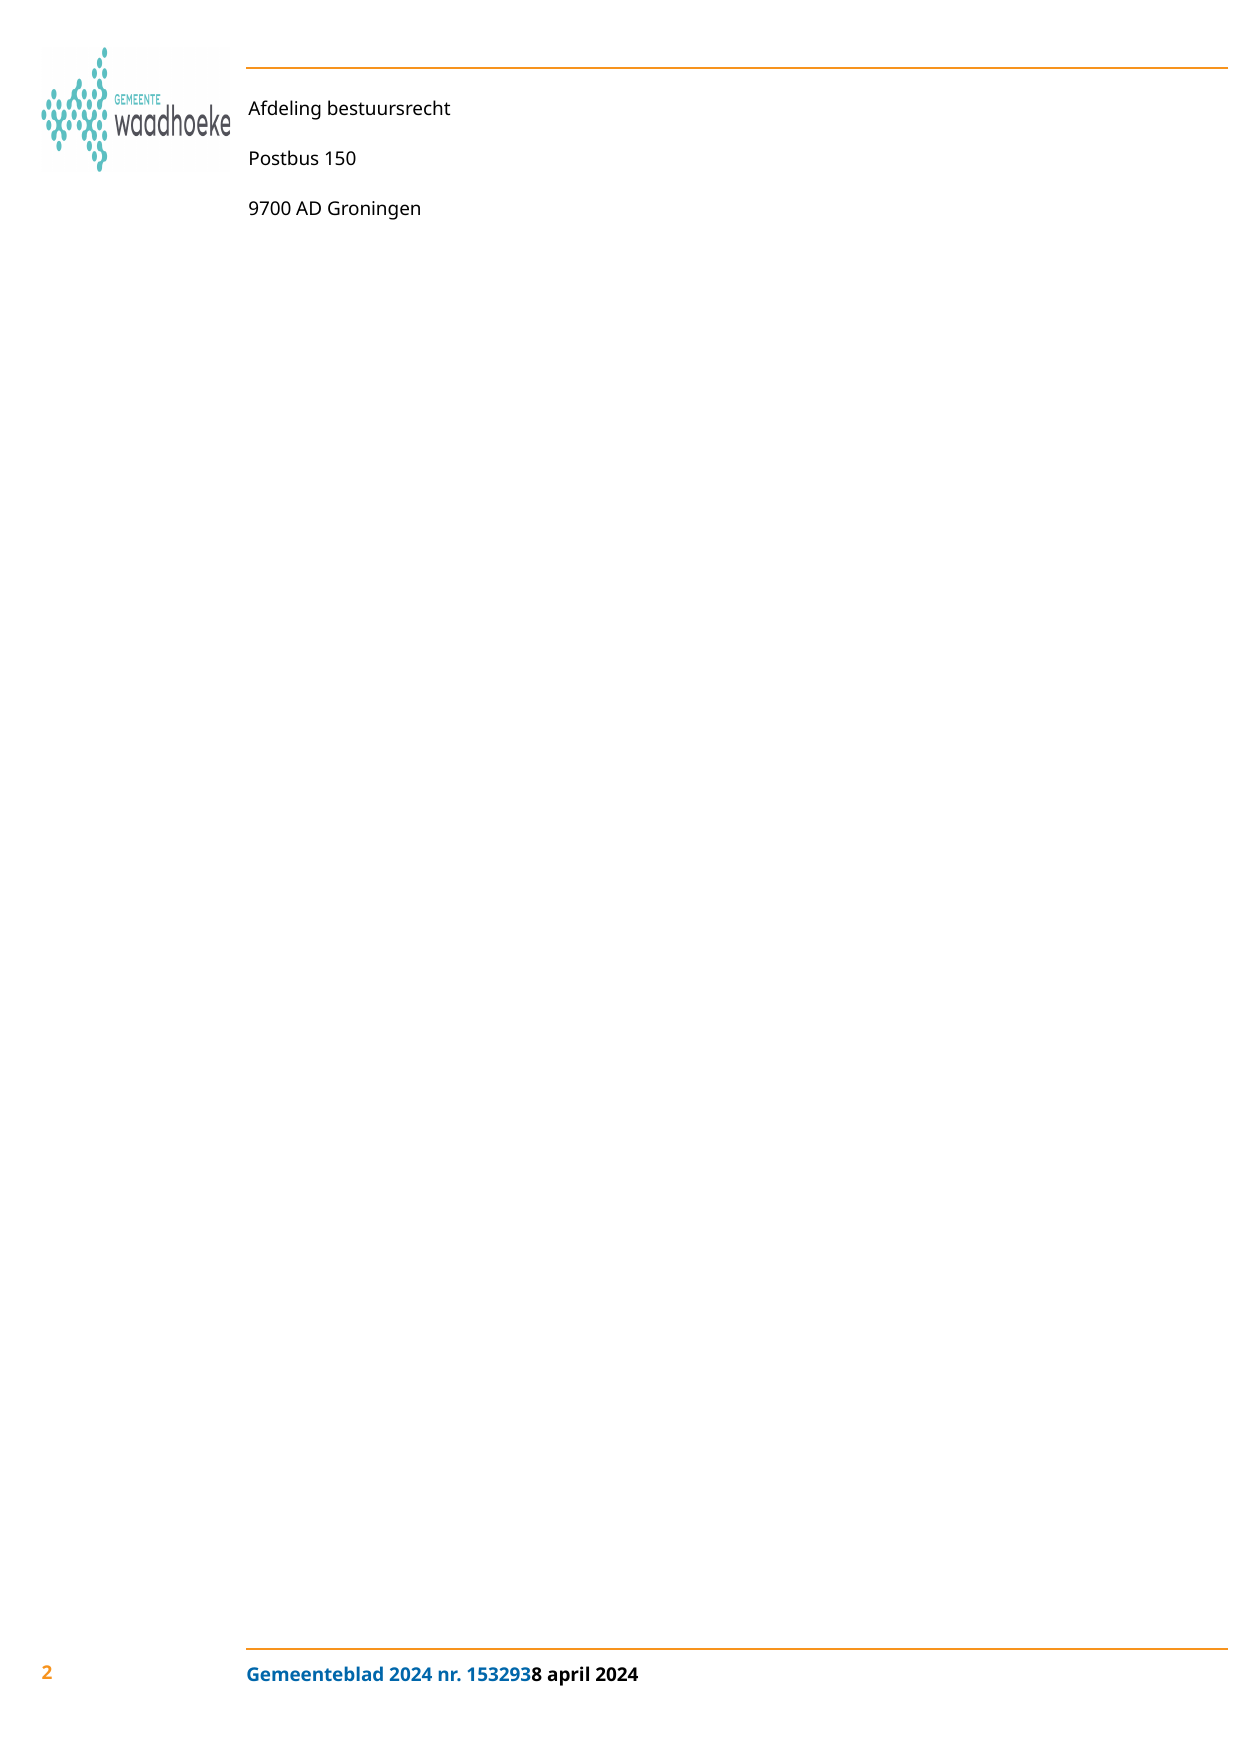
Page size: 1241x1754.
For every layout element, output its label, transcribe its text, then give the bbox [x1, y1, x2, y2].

text 9700 AD Groningen [248, 196, 1152, 221]
picture [41, 47, 231, 172]
text Afdeling bestuursrecht [248, 95, 1152, 121]
text Postbus 150 [248, 145, 1152, 171]
